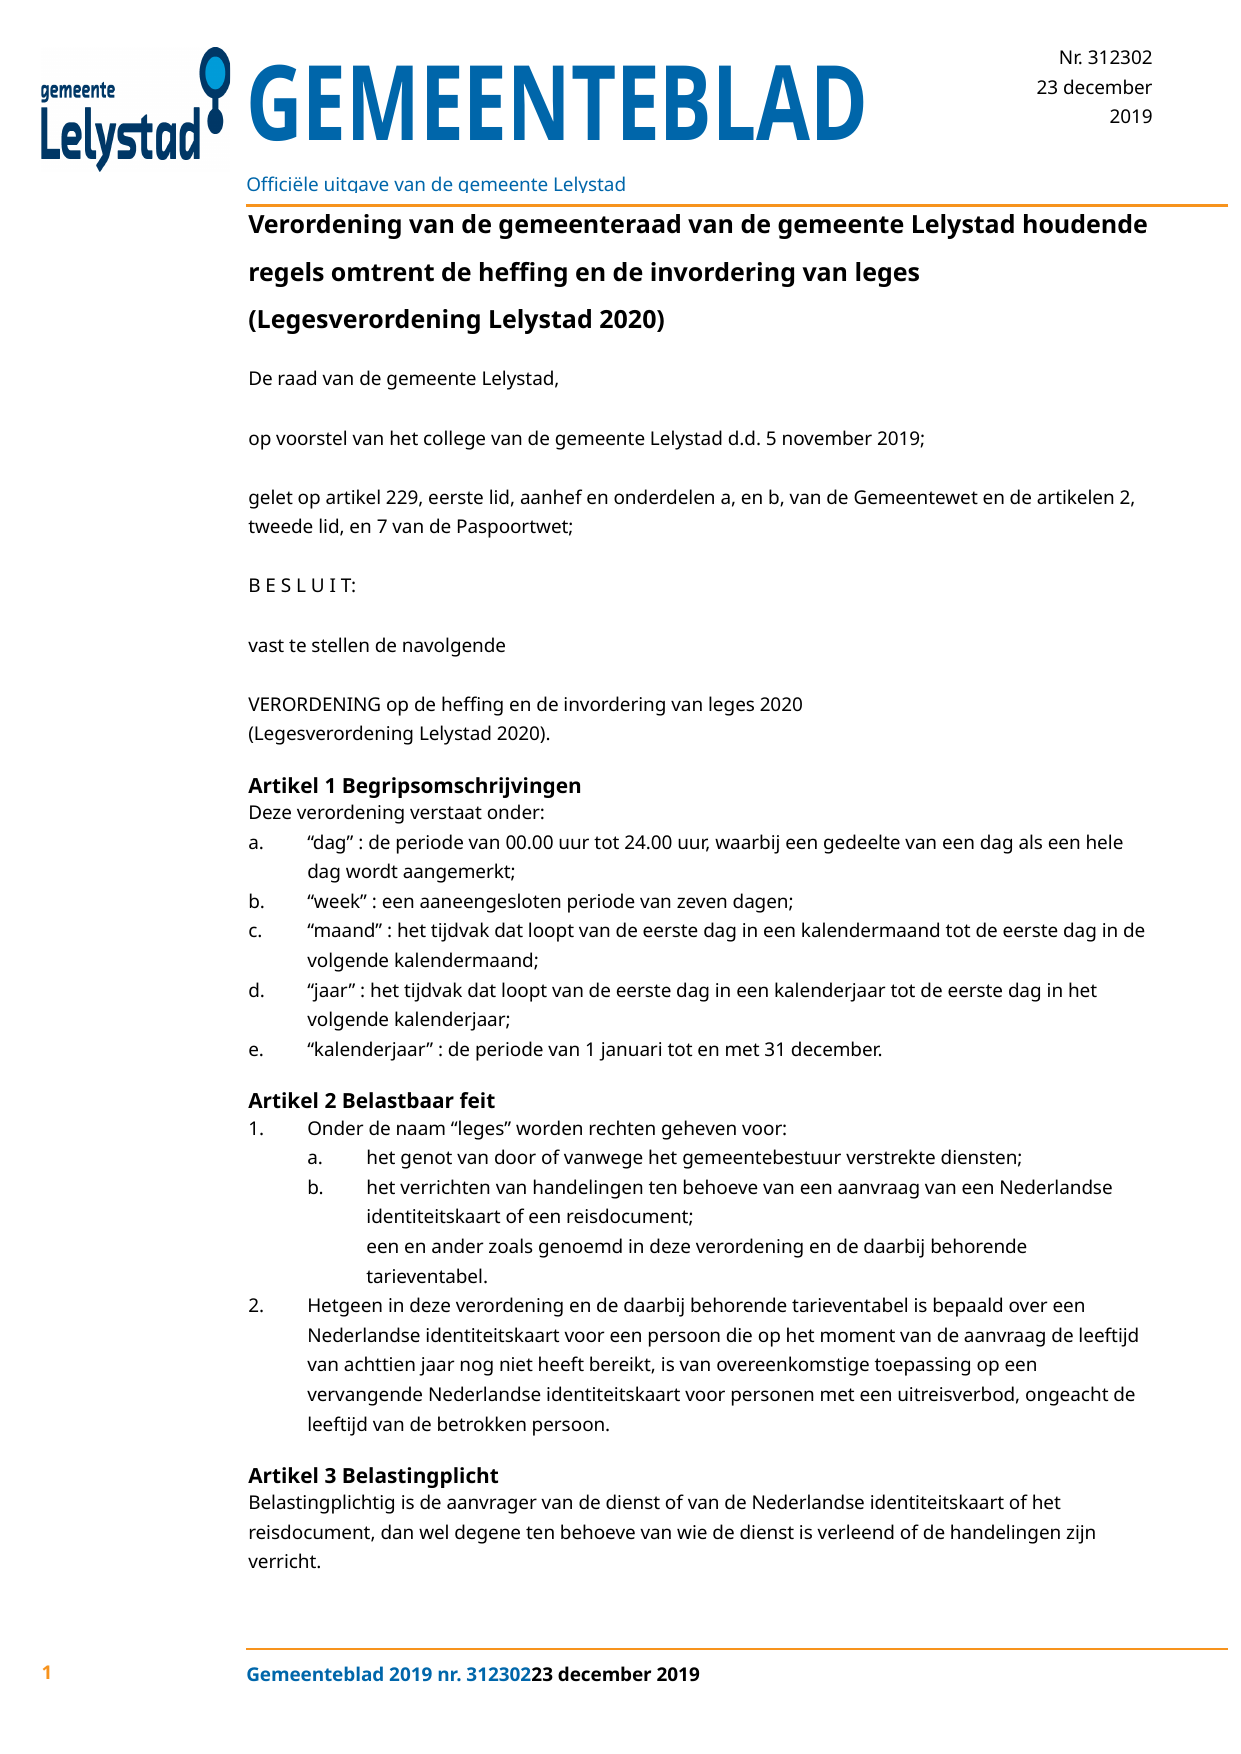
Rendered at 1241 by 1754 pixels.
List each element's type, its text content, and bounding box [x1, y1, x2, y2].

text vast te stellen de navolgende [248, 632, 1152, 657]
text (Legesverordening Lelystad 2020). [248, 721, 1152, 746]
list “dag” : de periode van 00.00 uur tot 24.00 uur, waarbij een gedeelte van een dag als een hele dag wordt aangemerkt; [248, 829, 1152, 884]
list “maand” : het tijdvak dat loopt van de eerste dag in een kalendermaand tot de eerste dag in de volgende kalendermaand; [248, 918, 1152, 973]
text Verordening van de gemeenteraad van de gemeente Lelystad houdende regels omtrent de heffing en de invordering van leges (Legesverordening Lelystad 2020) [248, 207, 1152, 336]
text Artikel 2 Belastbaar feit [248, 1086, 1152, 1115]
list “kalenderjaar” : de periode van 1 januari tot en met 31 december. [248, 1036, 1152, 1062]
list Onder de naam “leges” worden rechten geheven voor: [248, 1115, 1152, 1141]
list een en ander zoals genoemd in deze verordening en de daarbij behorende tarieventabel. [307, 1233, 1152, 1288]
picture [41, 47, 231, 172]
list het genot van door of vanwege het gemeentebestuur verstrekte diensten; [307, 1144, 1152, 1170]
list “week” : een aaneengesloten periode van zeven dagen; [248, 888, 1152, 914]
text gelet op artikel 229, eerste lid, aanhef en onderdelen a, en b, van de Gemeentewet en de artikelen 2, tweede lid, en 7 van de Paspoortwet; [248, 484, 1152, 539]
text op voorstel van het college van de gemeente Lelystad d.d. 5 november 2019; [248, 425, 1152, 450]
text VERORDENING op de heffing en de invordering van leges 2020 [248, 691, 1152, 717]
list “jaar” : het tijdvak dat loopt van de eerste dag in een kalenderjaar tot de eerste dag in het volgende kalenderjaar; [248, 977, 1152, 1032]
text Belastingplichtig is de aanvrager van de dienst of van de Nederlandse identiteitskaart of het reisdocument, dan wel degene ten behoeve van wie de dienst is verleend of de handelingen zijn verricht. [248, 1489, 1152, 1574]
text B E S L U I T: [248, 573, 1152, 598]
list Hetgeen in deze verordening en de daarbij behorende tarieventabel is bepaald over een Nederlandse identiteitskaart voor een persoon die op het moment van de aanvraag de leeftijd van achttien jaar nog niet heeft bereikt, is van overeenkomstige toepassing op een vervangende Nederlandse identiteitskaart voor personen met een uitreisverbod, ongeacht de leeftijd van de betrokken persoon. [248, 1292, 1152, 1436]
list het verrichten van handelingen ten behoeve van een aanvraag van een Nederlandse identiteitskaart of een reisdocument; [307, 1174, 1152, 1229]
text Artikel 3 Belastingplicht [248, 1461, 1152, 1489]
text Artikel 1 Begripsomschrijvingen [248, 771, 1152, 799]
text De raad van de gemeente Lelystad, [248, 366, 1152, 391]
text Deze verordening verstaat onder: [248, 799, 1152, 825]
